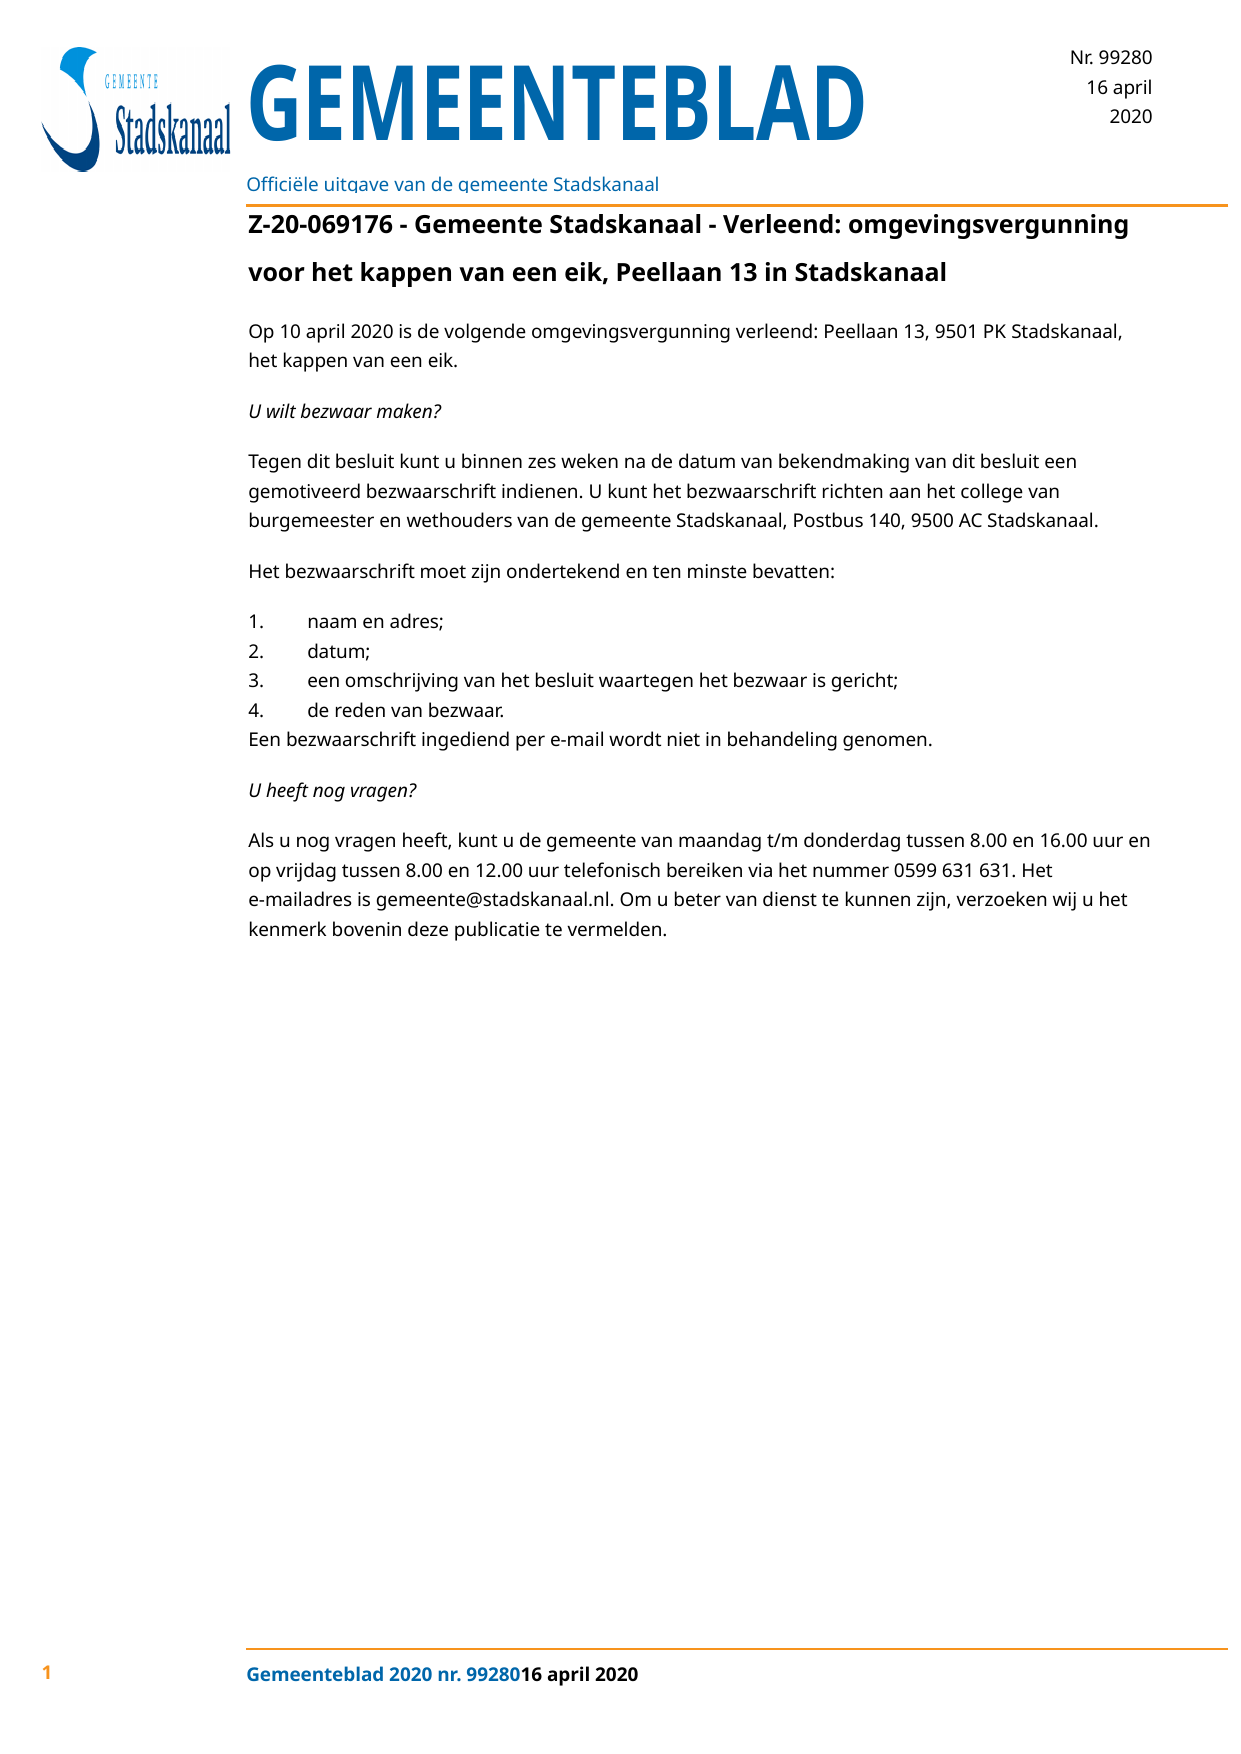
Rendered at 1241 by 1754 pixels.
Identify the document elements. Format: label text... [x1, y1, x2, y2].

picture [41, 47, 231, 172]
text U wilt bezwaar maken? [248, 398, 1152, 424]
list datum; [248, 638, 1152, 664]
text U heeft nog vragen? [248, 777, 1152, 803]
text Op 10 april 2020 is de volgende omgevingsvergunning verleend: Peellaan 13, 9501 PK Stadskanaal, het kappen van een eik. [248, 318, 1152, 373]
list een omschrijving van het besluit waartegen het bezwaar is gericht; [248, 667, 1152, 693]
text Tegen dit besluit kunt u binnen zes weken na de datum van bekendmaking van dit besluit een gemotiveerd bezwaarschrift indienen. U kunt het bezwaarschrift richten aan het college van burgemeester en wethouders van de gemeente Stadskanaal, Postbus 140, 9500 AC Stadskanaal. [248, 448, 1152, 533]
list naam en adres; [248, 608, 1152, 634]
text Z-20-069176 - Gemeente Stadskanaal - Verleend: omgevingsvergunning voor het kappen van een eik, Peellaan 13 in Stadskanaal [248, 207, 1152, 288]
text Een bezwaarschrift ingediend per e-mail wordt niet in behandeling genomen. [248, 727, 1152, 752]
text Als u nog vragen heeft, kunt u de gemeente van maandag t/m donderdag tussen 8.00 en 16.00 uur en op vrijdag tussen 8.00 en 12.00 uur telefonisch bereiken via het nummer 0599 631 631. Het e‑mailadres is gemeente@stadskanaal.nl. Om u beter van dienst te kunnen zijn, verzoeken wij u het kenmerk bovenin deze publicatie te vermelden. [248, 827, 1152, 942]
list de reden van bezwaar. [248, 697, 1152, 723]
text Het bezwaarschrift moet zijn ondertekend en ten minste bevatten: [248, 558, 1152, 584]
